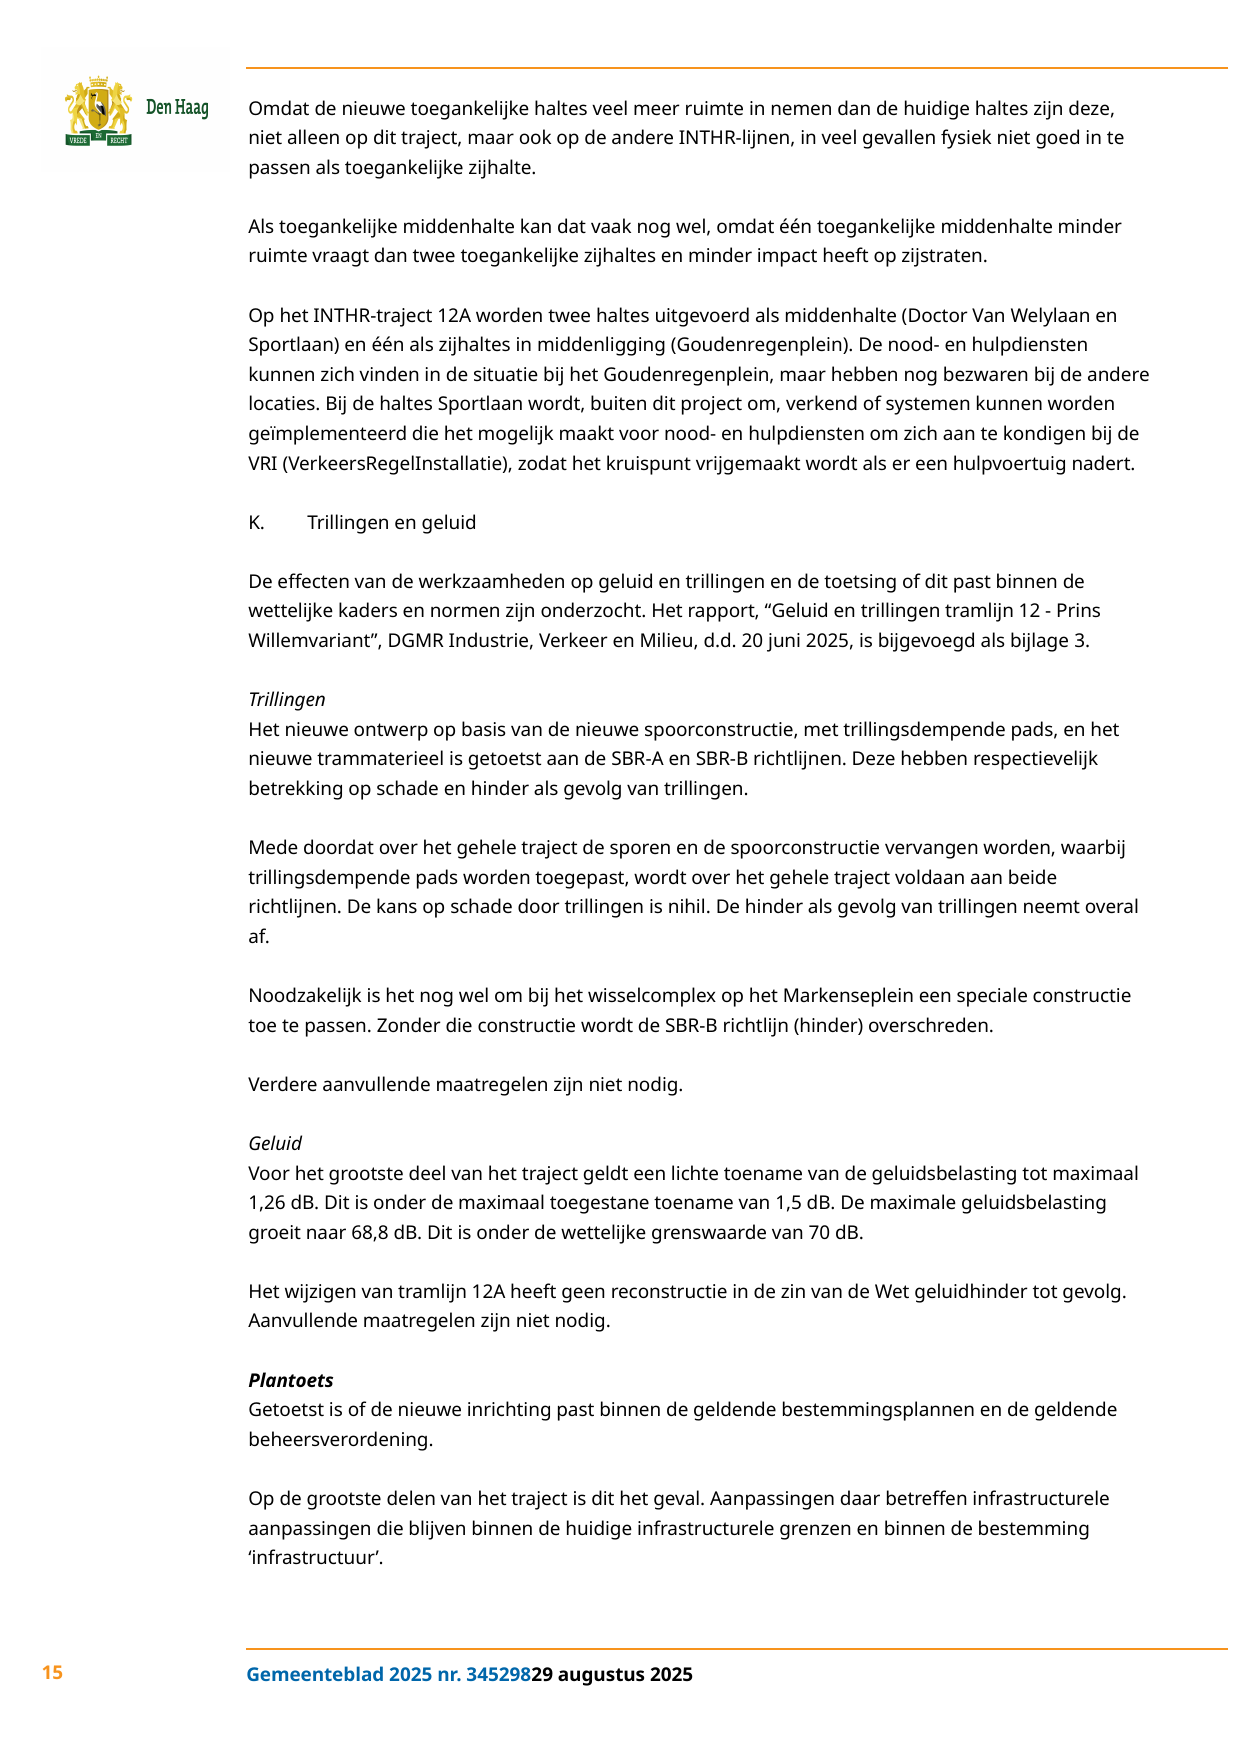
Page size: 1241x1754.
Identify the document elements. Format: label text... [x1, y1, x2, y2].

text Op het INTHR-traject 12A worden twee haltes uitgevoerd als middenhalte (Doctor Van Welylaan en Sportlaan) en één als zijhaltes in middenligging (Goudenregenplein). De nood- en hulpdiensten kunnen zich vinden in de situatie bij het Goudenregenplein, maar hebben nog bezwaren bij de andere locaties. Bij de haltes Sportlaan wordt, buiten dit project om, verkend of systemen kunnen worden geïmplementeerd die het mogelijk maakt voor nood- en hulpdiensten om zich aan te kondigen bij de VRI (VerkeersRegelInstallatie), zodat het kruispunt vrijgemaakt wordt als er een hulpvoertuig nadert. [248, 302, 1152, 476]
picture [41, 47, 231, 172]
text Mede doordat over het gehele traject de sporen en de spoorconstructie vervangen worden, waarbij trillingsdempende pads worden toegepast, wordt over het gehele traject voldaan aan beide richtlijnen. De kans op schade door trillingen is nihil. De hinder als gevolg van trillingen neemt overal af. [248, 834, 1152, 949]
text Voor het grootste deel van het traject geldt een lichte toename van de geluidsbelasting tot maximaal 1,26 dB. Dit is onder de maximaal toegestane toename van 1,5 dB. De maximale geluidsbelasting groeit naar 68,8 dB. Dit is onder de wettelijke grenswaarde van 70 dB. [248, 1160, 1152, 1245]
text Noodzakelijk is het nog wel om bij het wisselcomplex op het Markenseplein een speciale constructie toe te passen. Zonder die constructie wordt de SBR-B richtlijn (hinder) overschreden. [248, 982, 1152, 1038]
list Trillingen en geluid [248, 509, 1152, 535]
text Op de grootste delen van het traject is dit het geval. Aanpassingen daar betreffen infrastructurele aanpassingen die blijven binnen de huidige infrastructurele grenzen en binnen de bestemming ‘infrastructuur’. [248, 1485, 1152, 1570]
text Getoetst is of de nieuwe inrichting past binnen de geldende bestemmingsplannen en de geldende beheersverordening. [248, 1396, 1152, 1452]
text Het wijzigen van tramlijn 12A heeft geen reconstructie in de zin van de Wet geluidhinder tot gevolg. Aanvullende maatregelen zijn niet nodig. [248, 1278, 1152, 1333]
text Verdere aanvullende maatregelen zijn niet nodig. [248, 1071, 1152, 1097]
text Trillingen [248, 686, 1152, 712]
text De effecten van de werkzaamheden op geluid en trillingen en de toetsing of dit past binnen de wettelijke kaders en normen zijn onderzocht. Het rapport, “Geluid en trillingen tramlijn 12 - Prins Willemvariant”, DGMR Industrie, Verkeer en Milieu, d.d. 20 juni 2025, is bijgevoegd als bijlage 3. [248, 568, 1152, 653]
text Als toegankelijke middenhalte kan dat vaak nog wel, omdat één toegankelijke middenhalte minder ruimte vraagt dan twee toegankelijke zijhaltes en minder impact heeft op zijstraten. [248, 213, 1152, 268]
text Geluid [248, 1130, 1152, 1156]
text Het nieuwe ontwerp op basis van de nieuwe spoorconstructie, met trillingsdempende pads, en het nieuwe trammaterieel is getoetst aan de SBR-A en SBR-B richtlijnen. Deze hebben respectievelijk betrekking op schade en hinder als gevolg van trillingen. [248, 716, 1152, 801]
text Omdat de nieuwe toegankelijke haltes veel meer ruimte in nemen dan de huidige haltes zijn deze, niet alleen op dit traject, maar ook op de andere INTHR-lijnen, in veel gevallen fysiek niet goed in te passen als toegankelijke zijhalte. [248, 95, 1152, 180]
text Plantoets [248, 1367, 1152, 1393]
